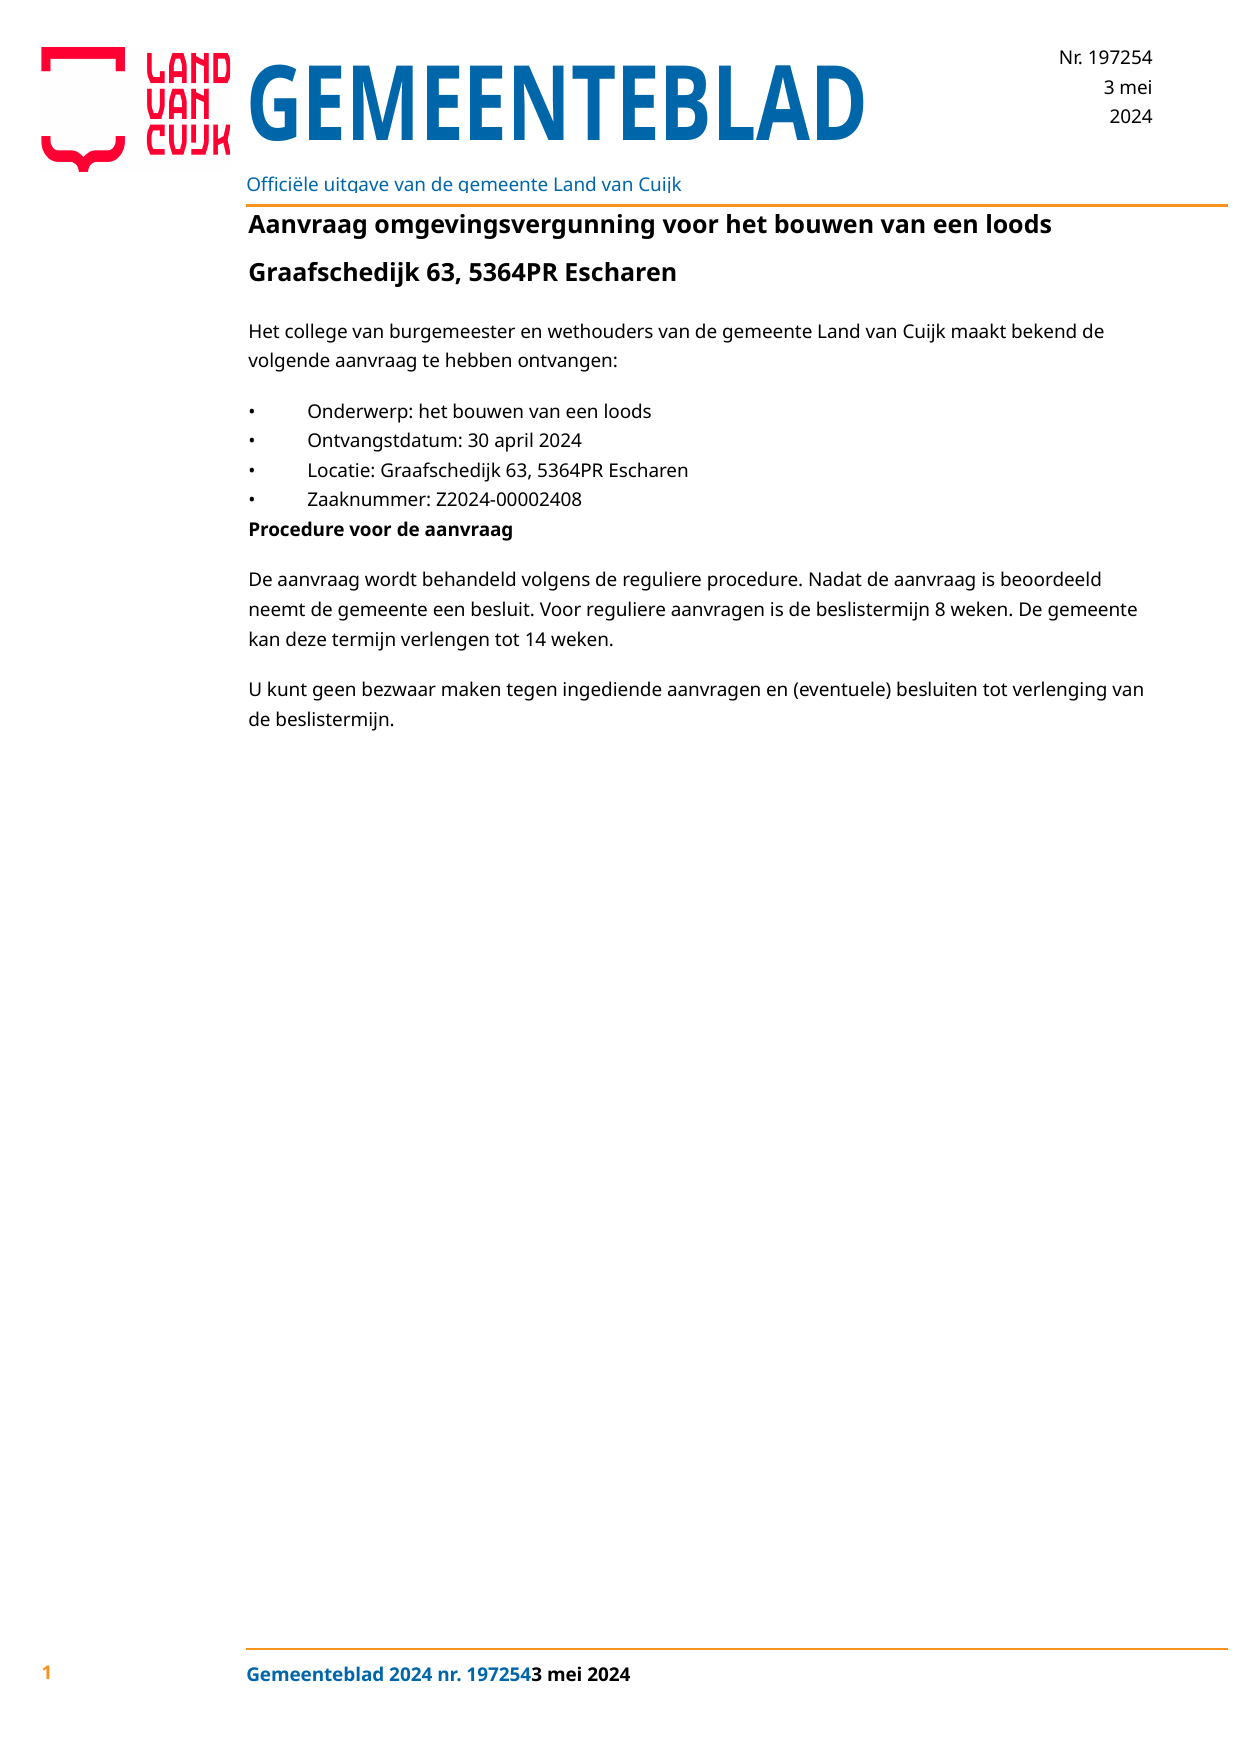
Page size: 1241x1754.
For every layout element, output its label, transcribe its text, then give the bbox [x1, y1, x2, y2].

picture [41, 47, 231, 172]
list Locatie: Graafschedijk 63, 5364PR Escharen [248, 457, 1152, 483]
text De aanvraag wordt behandeld volgens de reguliere procedure. Nadat de aanvraag is beoordeeld neemt de gemeente een besluit. Voor reguliere aanvragen is de beslistermijn 8 weken. De gemeente kan deze termijn verlengen tot 14 weken. [248, 567, 1152, 652]
text Het college van burgemeester en wethouders van de gemeente Land van Cuijk maakt bekend de volgende aanvraag te hebben ontvangen: [248, 318, 1152, 373]
list Ontvangstdatum: 30 april 2024 [248, 427, 1152, 453]
list Onderwerp: het bouwen van een loods [248, 398, 1152, 424]
list Zaaknummer: Z2024-00002408 [248, 487, 1152, 512]
text U kunt geen bezwaar maken tegen ingediende aanvragen en (eventuele) besluiten tot verlenging van de beslistermijn. [248, 676, 1152, 732]
text Procedure voor de aanvraag [248, 516, 1152, 542]
text Aanvraag omgevingsvergunning voor het bouwen van een loods Graafschedijk 63, 5364PR Escharen [248, 207, 1152, 288]
